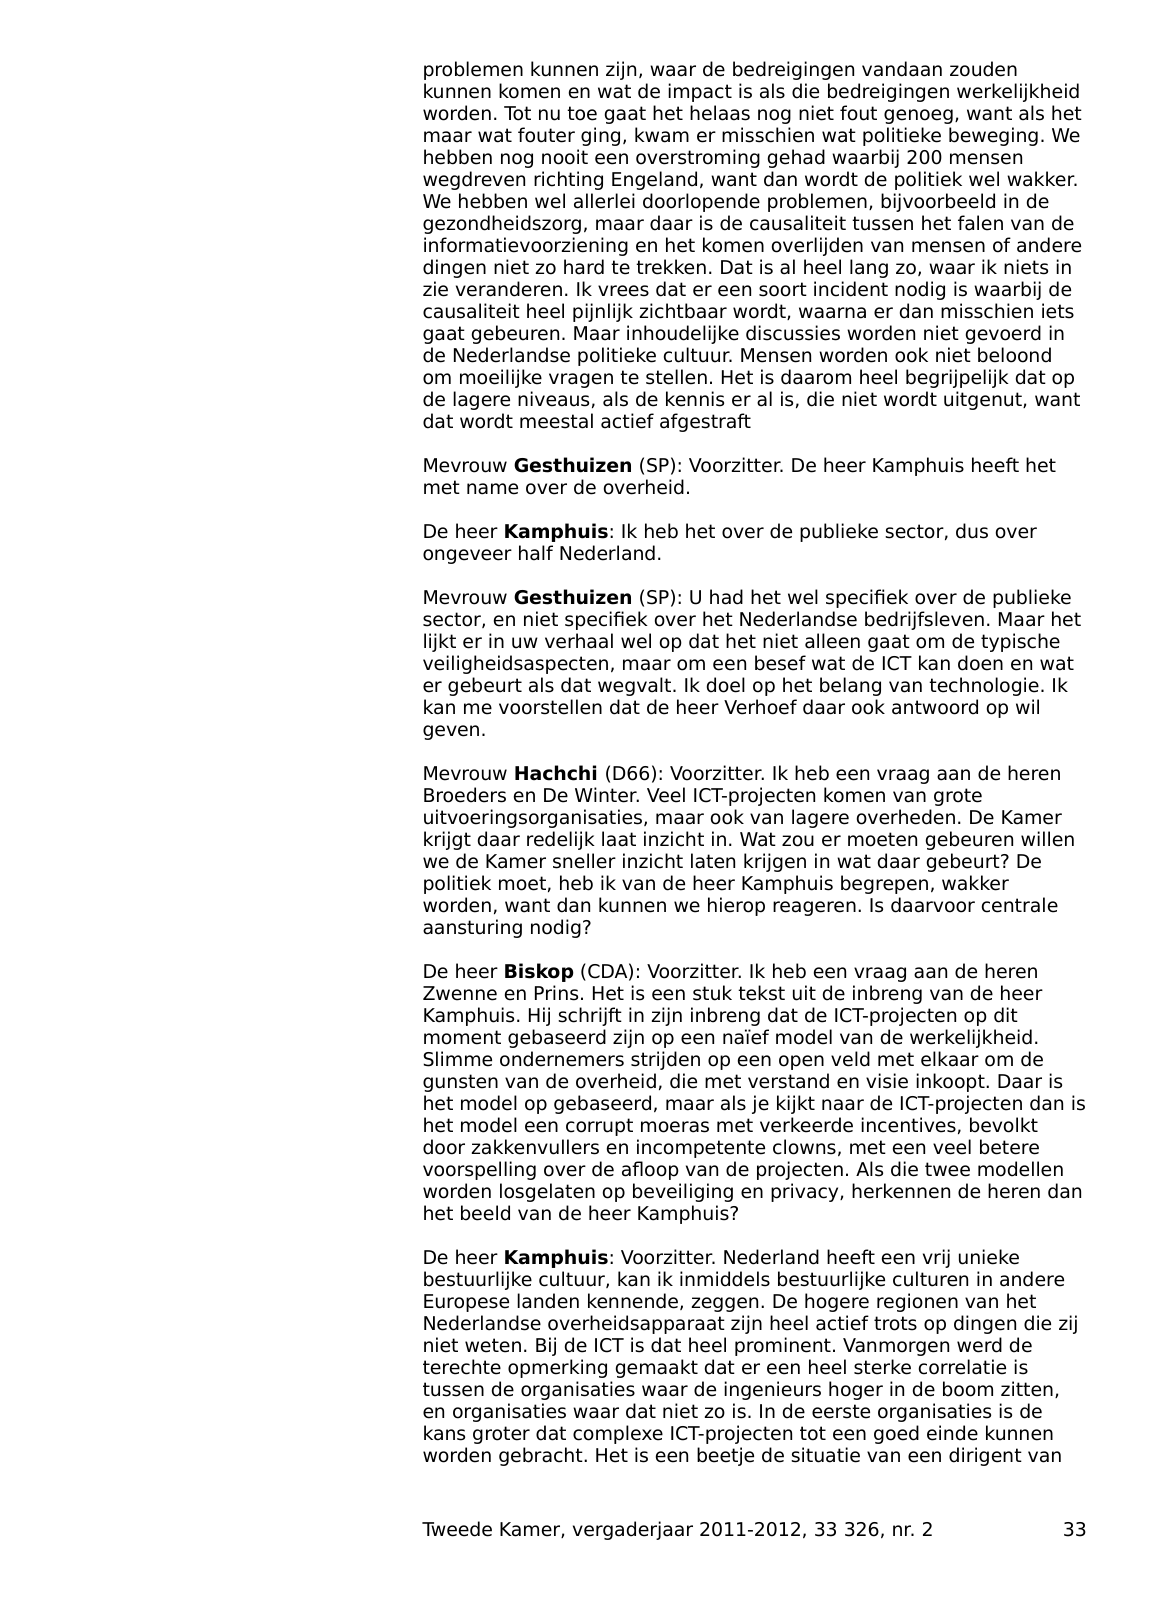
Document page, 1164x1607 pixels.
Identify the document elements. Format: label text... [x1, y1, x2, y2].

text problemen kunnen zijn, waar de bedreigingen vandaan zouden kunnen komen en wat de impact is als die bedreigingen werkelijkheid worden. Tot nu toe gaat het helaas nog niet fout genoeg, want als het maar wat fouter ging, kwam er misschien wat politieke beweging. We hebben nog nooit een overstroming gehad waarbij 200 mensen wegdreven richting Engeland, want dan wordt de politiek wel wakker. We hebben wel allerlei doorlopende problemen, bijvoorbeeld in de gezondheidszorg, maar daar is de causaliteit tussen het falen van de informatievoorziening en het komen overlijden van mensen of andere dingen niet zo hard te trekken. Dat is al heel lang zo, waar ik niets in zie veranderen. Ik vrees dat er een soort incident nodig is waarbij de causaliteit heel pijnlijk zichtbaar wordt, waarna er dan misschien iets gaat gebeuren. Maar inhoudelijke discussies worden niet gevoerd in de Nederlandse politieke cultuur. Mensen worden ook niet beloond om moeilijke vragen te stellen. Het is daarom heel begrijpelijk dat op de lagere niveaus, als de kennis er al is, die niet wordt uitgenut, want dat wordt meestal actief afgestraft [422, 59, 1087, 433]
text Mevrouw Gesthuizen (SP): Voorzitter. De heer Kamphuis heeft het met name over de overheid. [422, 455, 1087, 499]
text De heer Kamphuis: Ik heb het over de publieke sector, dus over ongeveer half Nederland. [422, 521, 1087, 565]
text Mevrouw Hachchi (D66): Voorzitter. Ik heb een vraag aan de heren Broeders en De Winter. Veel ICT-projecten komen van grote uitvoeringsorganisaties, maar ook van lagere overheden. De Kamer krijgt daar redelijk laat inzicht in. Wat zou er moeten gebeuren willen we de Kamer sneller inzicht laten krijgen in wat daar gebeurt? De politiek moet, heb ik van de heer Kamphuis begrepen, wakker worden, want dan kunnen we hierop reageren. Is daarvoor centrale aansturing nodig? [422, 763, 1087, 939]
text De heer Biskop (CDA): Voorzitter. Ik heb een vraag aan de heren Zwenne en Prins. Het is een stuk tekst uit de inbreng van de heer Kamphuis. Hij schrijft in zijn inbreng dat de ICT-projecten op dit moment gebaseerd zijn op een naïef model van de werkelijkheid. Slimme ondernemers strijden op een open veld met elkaar om de gunsten van de overheid, die met verstand en visie inkoopt. Daar is het model op gebaseerd, maar als je kijkt naar de ICT-projecten dan is het model een corrupt moeras met verkeerde incentives, bevolkt door zakkenvullers en incompetente clowns, met een veel betere voorspelling over de afloop van de projecten. Als die twee modellen worden losgelaten op beveiliging en privacy, herkennen de heren dan het beeld van de heer Kamphuis? [422, 961, 1087, 1225]
text De heer Kamphuis: Voorzitter. Nederland heeft een vrij unieke bestuurlijke cultuur, kan ik inmiddels bestuurlijke culturen in andere Europese landen kennende, zeggen. De hogere regionen van het Nederlandse overheidsapparaat zijn heel actief trots op dingen die zij niet weten. Bij de ICT is dat heel prominent. Vanmorgen werd de terechte opmerking gemaakt dat er een heel sterke correlatie is tussen de organisaties waar de ingenieurs hoger in de boom zitten, en organisaties waar dat niet zo is. In de eerste organisaties is de kans groter dat complexe ICT-projecten tot een goed einde kunnen worden gebracht. Het is een beetje de situatie van een dirigent van [422, 1247, 1087, 1467]
text Mevrouw Gesthuizen (SP): U had het wel specifiek over de publieke sector, en niet specifiek over het Nederlandse bedrijfsleven. Maar het lijkt er in uw verhaal wel op dat het niet alleen gaat om de typische veiligheidsaspecten, maar om een besef wat de ICT kan doen en wat er gebeurt als dat wegvalt. Ik doel op het belang van technologie. Ik kan me voorstellen dat de heer Verhoef daar ook antwoord op wil geven. [422, 587, 1087, 741]
